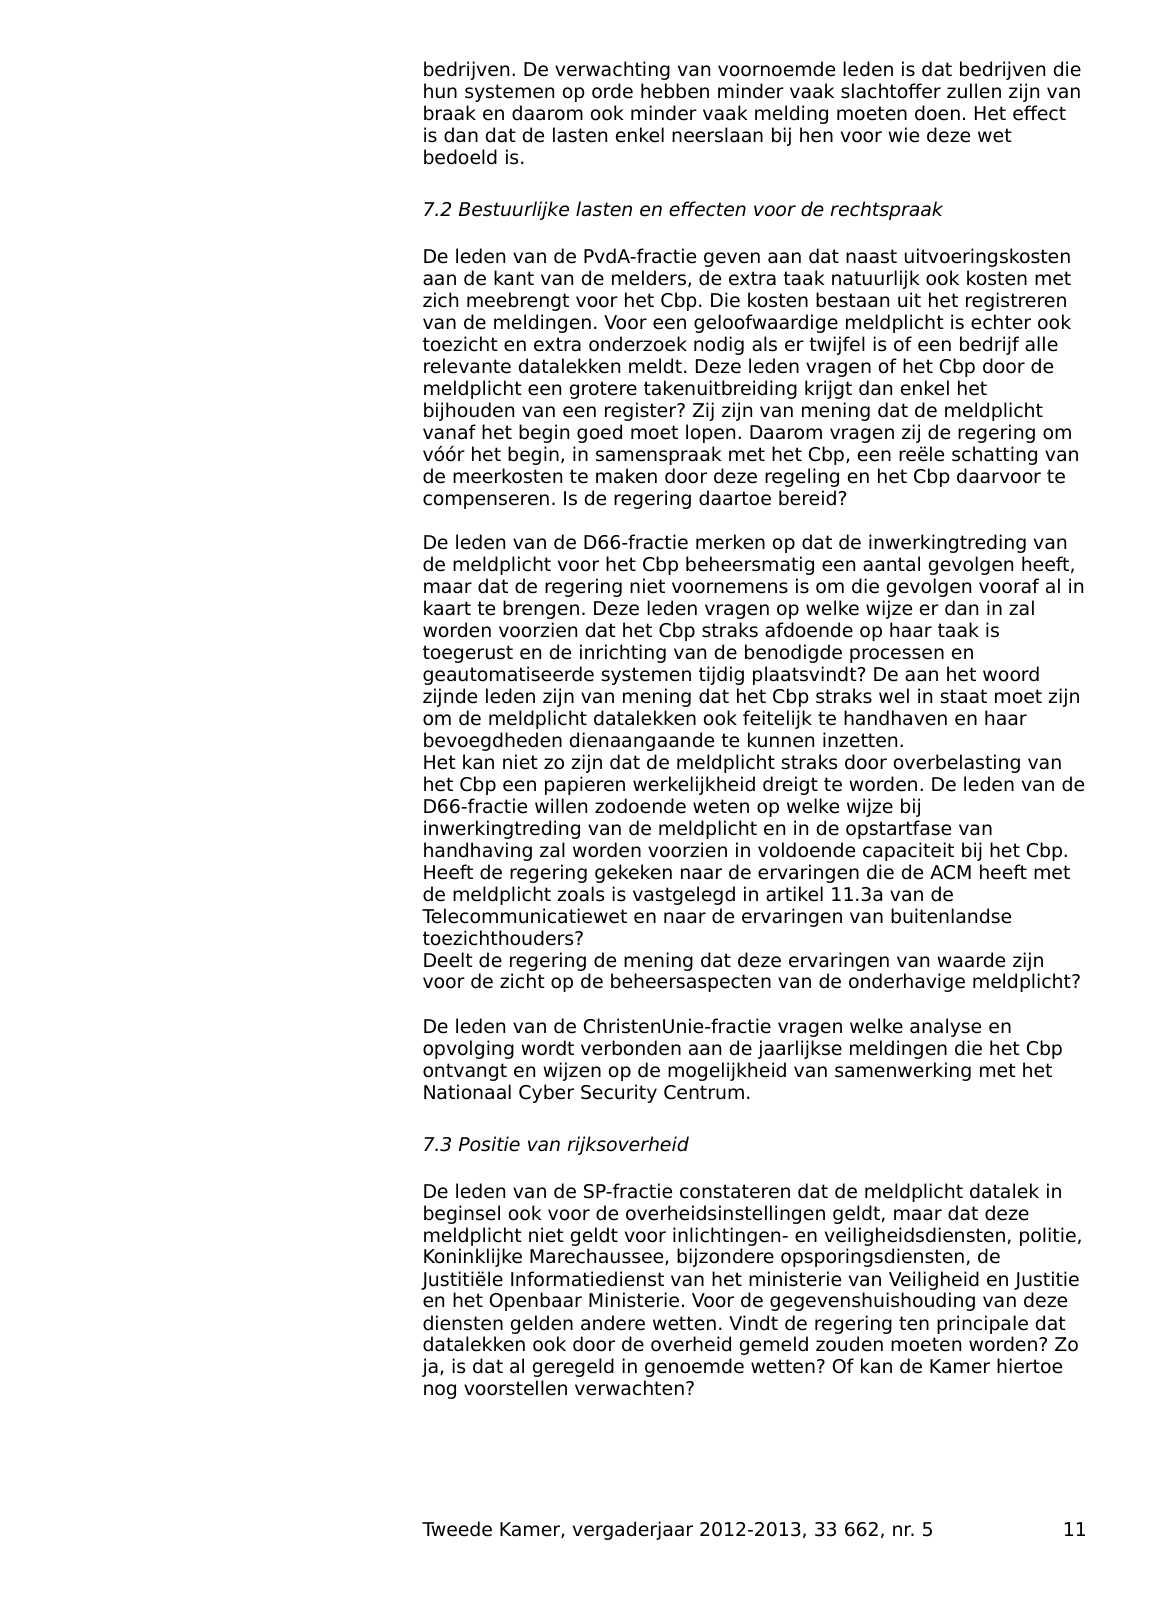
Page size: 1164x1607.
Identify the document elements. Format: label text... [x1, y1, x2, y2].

subtitle 7.3 Positie van rijksoverheid [422, 1133, 1087, 1156]
subtitle 7.2 Bestuurlijke lasten en effecten voor de rechtspraak [422, 199, 1087, 221]
text Deelt de regering de mening dat deze ervaringen van waarde zijn voor de zicht op de beheersaspecten van de onderhavige meldplicht? [422, 949, 1087, 993]
text De leden van de PvdA-fractie geven aan dat naast uitvoeringskosten aan de kant van de melders, de extra taak natuurlijk ook kosten met zich meebrengt voor het Cbp. Die kosten bestaan uit het registreren van de meldingen. Voor een geloofwaardige meldplicht is echter ook toezicht en extra onderzoek nodig als er twijfel is of een bedrijf alle relevante datalekken meldt. Deze leden vragen of het Cbp door de meldplicht een grotere takenuitbreiding krijgt dan enkel het bijhouden van een register? Zij zijn van mening dat de meldplicht vanaf het begin goed moet lopen. Daarom vragen zij de regering om vóór het begin, in samenspraak met het Cbp, een reële schatting van de meerkosten te maken door deze regeling en het Cbp daarvoor te compenseren. Is de regering daartoe bereid? [422, 246, 1087, 510]
text Het kan niet zo zijn dat de meldplicht straks door overbelasting van het Cbp een papieren werkelijkheid dreigt te worden. De leden van de D66-fractie willen zodoende weten op welke wijze bij inwerkingtreding van de meldplicht en in de opstartfase van handhaving zal worden voorzien in voldoende capaciteit bij het Cbp. Heeft de regering gekeken naar de ervaringen die de ACM heeft met de meldplicht zoals is vastgelegd in artikel 11.3a van de Telecommunicatiewet en naar de ervaringen van buitenlandse toezichthouders? [422, 752, 1087, 949]
text bedrijven. De verwachting van voornoemde leden is dat bedrijven die hun systemen op orde hebben minder vaak slachtoffer zullen zijn van braak en daarom ook minder vaak melding moeten doen. Het effect is dan dat de lasten enkel neerslaan bij hen voor wie deze wet bedoeld is. [422, 59, 1087, 169]
text De leden van de SP-fractie constateren dat de meldplicht datalek in beginsel ook voor de overheidsinstellingen geldt, maar dat deze meldplicht niet geldt voor inlichtingen- en veiligheidsdiensten, politie, Koninklijke Marechaussee, bijzondere opsporingsdiensten, de Justitiële Informatiedienst van het ministerie van Veiligheid en Justitie en het Openbaar Ministerie. Voor de gegevenshuishouding van deze diensten gelden andere wetten. Vindt de regering ten principale dat datalekken ook door de overheid gemeld zouden moeten worden? Zo ja, is dat al geregeld in genoemde wetten? Of kan de Kamer hiertoe nog voorstellen verwachten? [422, 1181, 1087, 1400]
text De leden van de D66-fractie merken op dat de inwerkingtreding van de meldplicht voor het Cbp beheersmatig een aantal gevolgen heeft, maar dat de regering niet voornemens is om die gevolgen vooraf al in kaart te brengen. Deze leden vragen op welke wijze er dan in zal worden voorzien dat het Cbp straks afdoende op haar taak is toegerust en de inrichting van de benodigde processen en geautomatiseerde systemen tijdig plaatsvindt? De aan het woord zijnde leden zijn van mening dat het Cbp straks wel in staat moet zijn om de meldplicht datalekken ook feitelijk te handhaven en haar bevoegdheden dienaangaande te kunnen inzetten. [422, 532, 1087, 752]
text De leden van de ChristenUnie-fractie vragen welke analyse en opvolging wordt verbonden aan de jaarlijkse meldingen die het Cbp ontvangt en wijzen op de mogelijkheid van samenwerking met het Nationaal Cyber Security Centrum. [422, 1016, 1087, 1103]
